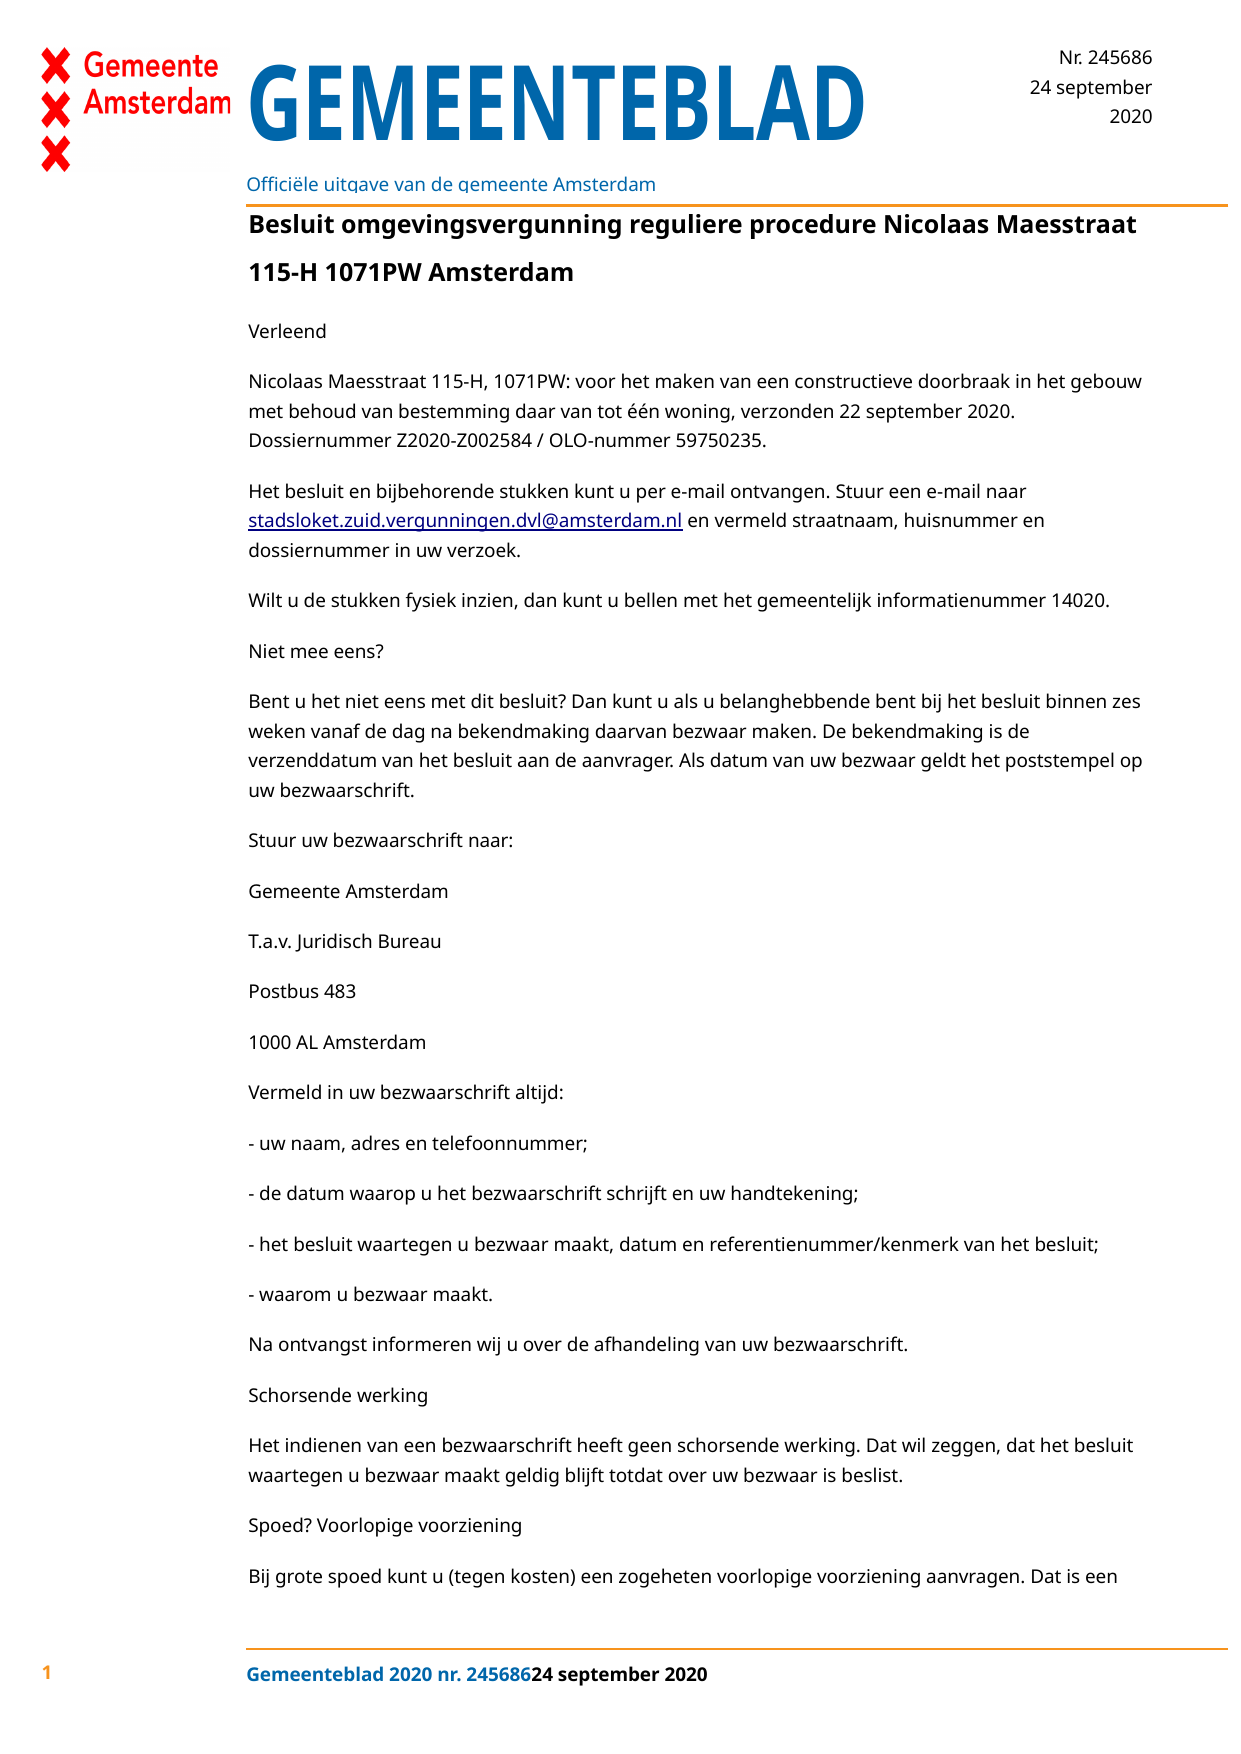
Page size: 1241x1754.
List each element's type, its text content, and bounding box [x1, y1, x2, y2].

text Het indienen van een bezwaarschrift heeft geen schorsende werking. Dat wil zeggen, dat het besluit waartegen u bezwaar maakt geldig blijft totdat over uw bezwaar is beslist. [248, 1432, 1152, 1488]
text Nicolaas Maesstraat 115-H, 1071PW: voor het maken van een constructieve doorbraak in het gebouw met behoud van bestemming daar van tot één woning, verzonden 22 september 2020. Dossiernummer Z2020-Z002584 / OLO-nummer 59750235. [248, 368, 1152, 453]
text Stuur uw bezwaarschrift naar: [248, 827, 1152, 853]
text T.a.v. Juridisch Bureau [248, 928, 1152, 954]
text Besluit omgevingsvergunning reguliere procedure Nicolaas Maesstraat 115-H 1071PW Amsterdam [248, 207, 1152, 288]
text - de datum waarop u het bezwaarschrift schrijft en uw handtekening; [248, 1180, 1152, 1206]
text - het besluit waartegen u bezwaar maakt, datum en referentienummer/kenmerk van het besluit; [248, 1231, 1152, 1257]
text Vermeld in uw bezwaarschrift altijd: [248, 1079, 1152, 1105]
text Wilt u de stukken fysiek inzien, dan kunt u bellen met het gemeentelijk informatienummer 14020. [248, 587, 1152, 613]
text Bent u het niet eens met dit besluit? Dan kunt u als u belanghebbende bent bij het besluit binnen zes weken vanaf de dag na bekendmaking daarvan bezwaar maken. De bekendmaking is de verzenddatum van het besluit aan de aanvrager. Als datum van uw bezwaar geldt het poststempel op uw bezwaarschrift. [248, 688, 1152, 803]
text Spoed? Voorlopige voorziening [248, 1512, 1152, 1538]
text Gemeente Amsterdam [248, 878, 1152, 904]
text Postbus 483 [248, 979, 1152, 1004]
text Niet mee eens? [248, 638, 1152, 664]
text - waarom u bezwaar maakt. [248, 1281, 1152, 1307]
text Het besluit en bijbehorende stukken kunt u per e-mail ontvangen. Stuur een e-mail naar stadsloket.zuid.vergunningen.dvl@amsterdam.nl en vermeld straatnaam, huisnummer en dossiernummer in uw verzoek. [248, 478, 1152, 563]
text Schorsende werking [248, 1382, 1152, 1408]
text Na ontvangst informeren wij u over de afhandeling van uw bezwaarschrift. [248, 1332, 1152, 1357]
picture [41, 47, 231, 172]
text 1000 AL Amsterdam [248, 1029, 1152, 1055]
text - uw naam, adres en telefoonnummer; [248, 1130, 1152, 1156]
text Verleend [248, 318, 1152, 344]
text Bij grote spoed kunt u (tegen kosten) een zogeheten voorlopige voorziening aanvragen. Dat is een [248, 1563, 1152, 1589]
